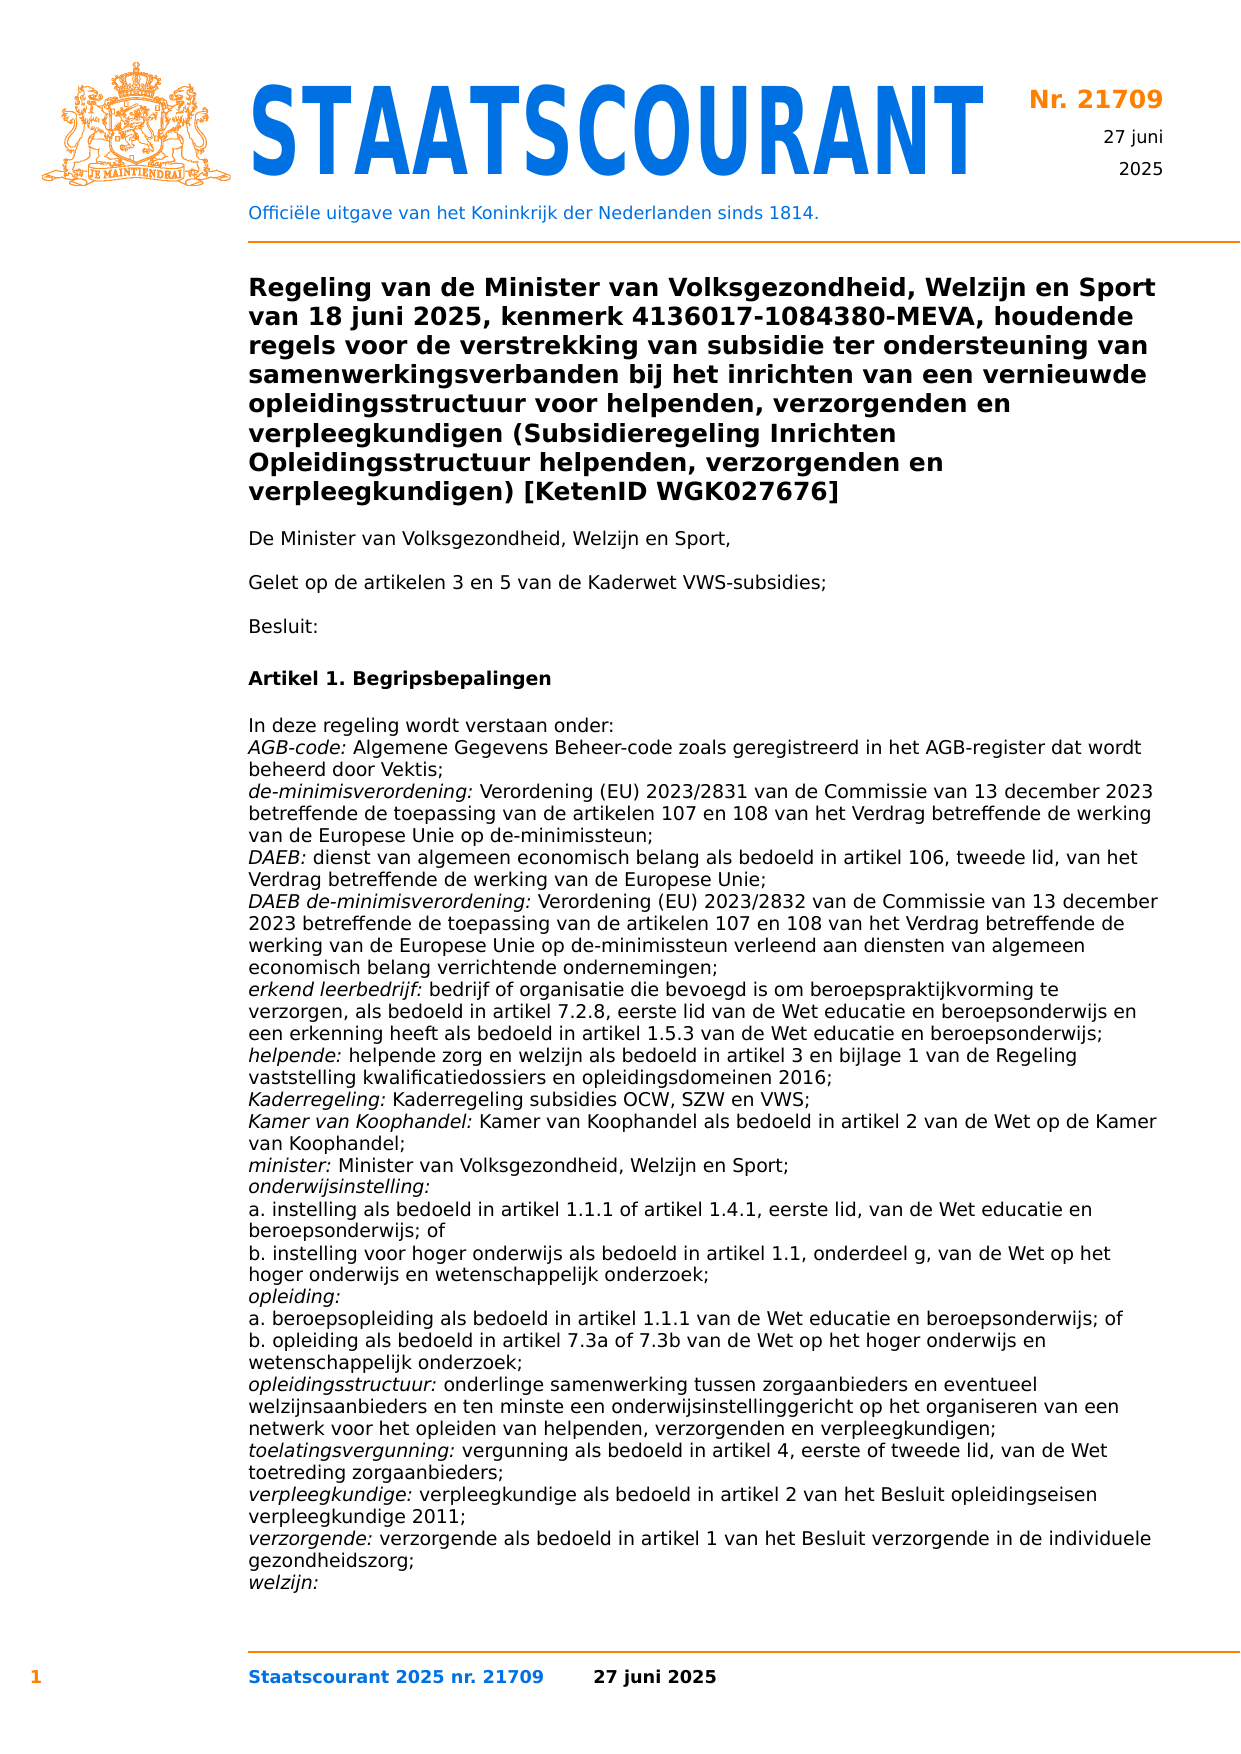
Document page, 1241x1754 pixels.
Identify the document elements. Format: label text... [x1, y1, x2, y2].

text Kamer van Koophandel: Kamer van Koophandel als bedoeld in artikel 2 van de Wet op de Kamer van Koophandel; [248, 1111, 1163, 1154]
table_cell 27 juni [998, 121, 1240, 153]
table_header STAATSCOURANT [248, 62, 998, 203]
text a. instelling als bedoeld in artikel 1.1.1 of artikel 1.4.1, eerste lid, van de Wet educatie en beroepsonderwijs; of [248, 1198, 1163, 1242]
subtitle Regeling van de Minister van Volksgezondheid, Welzijn en Sport van 18 juni 2025, kenmerk 4136017-1084380-MEVA, houdende regels voor de verstrekking van subsidie ter ondersteuning van samenwerkingsverbanden bij het inrichten van een vernieuwde opleidingsstructuur voor helpenden, verzorgenden en verpleegkundigen (Subsidieregeling Inrichten Opleidingsstructuur helpenden, verzorgenden en verpleegkundigen) [KetenID WGK027676] [248, 273, 1163, 506]
text AGB-code: Algemene Gegevens Beheer-code zoals geregistreerd in het AGB-register dat wordt beheerd door Vektis; [248, 737, 1163, 781]
text In deze regeling wordt verstaan onder: [248, 715, 1163, 737]
text opleidingsstructuur: onderlinge samenwerking tussen zorgaanbieders en eventueel welzijnsaanbieders en ten minste een onderwijsinstellinggericht op het organiseren van een netwerk voor het opleiden van helpenden, verzorgenden en verpleegkundigen; [248, 1374, 1163, 1440]
text a. beroepsopleiding als bedoeld in artikel 1.1.1 van de Wet educatie en beroepsonderwijs; of [248, 1308, 1163, 1330]
text helpende: helpende zorg en welzijn als bedoeld in artikel 3 en bijlage 1 van de Regeling vaststelling kwalificatiedossiers en opleidingsdomeinen 2016; [248, 1044, 1163, 1088]
text verpleegkundige: verpleegkundige als bedoeld in artikel 2 van het Besluit opleidingseisen verpleegkundige 2011; [248, 1484, 1163, 1528]
text de-minimisverordening: Verordening (EU) 2023/2831 van de Commissie van 13 december 2023 betreffende de toepassing van de artikelen 107 en 108 van het Verdrag betreffende de werking van de Europese Unie op de-minimissteun; [248, 781, 1163, 847]
text DAEB: dienst van algemeen economisch belang als bedoeld in artikel 106, tweede lid, van het Verdrag betreffende de werking van de Europese Unie; [248, 847, 1163, 891]
text erkend leerbedrijf: bedrijf of organisatie die bevoegd is om beroepspraktijkvorming te verzorgen, als bedoeld in artikel 7.2.8, eerste lid van de Wet educatie en beroepsonderwijs en een erkenning heeft als bedoeld in artikel 1.5.3 van de Wet educatie en beroepsonderwijs; [248, 979, 1163, 1044]
subtitle Artikel 1. Begripsbepalingen [248, 668, 1163, 690]
text Kaderregeling: Kaderregeling subsidies OCW, SZW en VWS; [248, 1088, 1163, 1111]
text DAEB de-minimisverordening: Verordening (EU) 2023/2832 van de Commissie van 13 december 2023 betreffende de toepassing van de artikelen 107 en 108 van het Verdrag betreffende de werking van de Europese Unie op de-minimissteun verleend aan diensten van algemeen economisch belang verrichtende ondernemingen; [248, 891, 1163, 979]
text verzorgende: verzorgende als bedoeld in artikel 1 van het Besluit verzorgende in de individuele gezondheidszorg; [248, 1528, 1163, 1572]
table_cell Officiële uitgave van het Koninkrijk der Nederlanden sinds 1814. [248, 203, 1240, 241]
text onderwijsinstelling: [248, 1176, 1163, 1198]
table_header Nr. 21709 [998, 62, 1240, 121]
text De Minister van Volksgezondheid, Welzijn en Sport, [248, 528, 1163, 550]
table_cell 2025 [998, 153, 1240, 203]
text welzijn: [248, 1572, 1163, 1594]
text toelatingsvergunning: vergunning als bedoeld in artikel 4, eerste of tweede lid, van de Wet toetreding zorgaanbieders; [248, 1440, 1163, 1484]
text b. instelling voor hoger onderwijs als bedoeld in artikel 1.1, onderdeel g, van de Wet op het hoger onderwijs en wetenschappelijk onderzoek; [248, 1242, 1163, 1286]
text opleiding: [248, 1286, 1163, 1308]
picture [41, 62, 231, 186]
text b. opleiding als bedoeld in artikel 7.3a of 7.3b van de Wet op het hoger onderwijs en wetenschappelijk onderzoek; [248, 1330, 1163, 1374]
text minister: Minister van Volksgezondheid, Welzijn en Sport; [248, 1154, 1163, 1176]
table_header [25, 62, 248, 241]
text Gelet op de artikelen 3 en 5 van de Kaderwet VWS-subsidies; [248, 572, 1163, 594]
text Besluit: [248, 616, 1163, 638]
